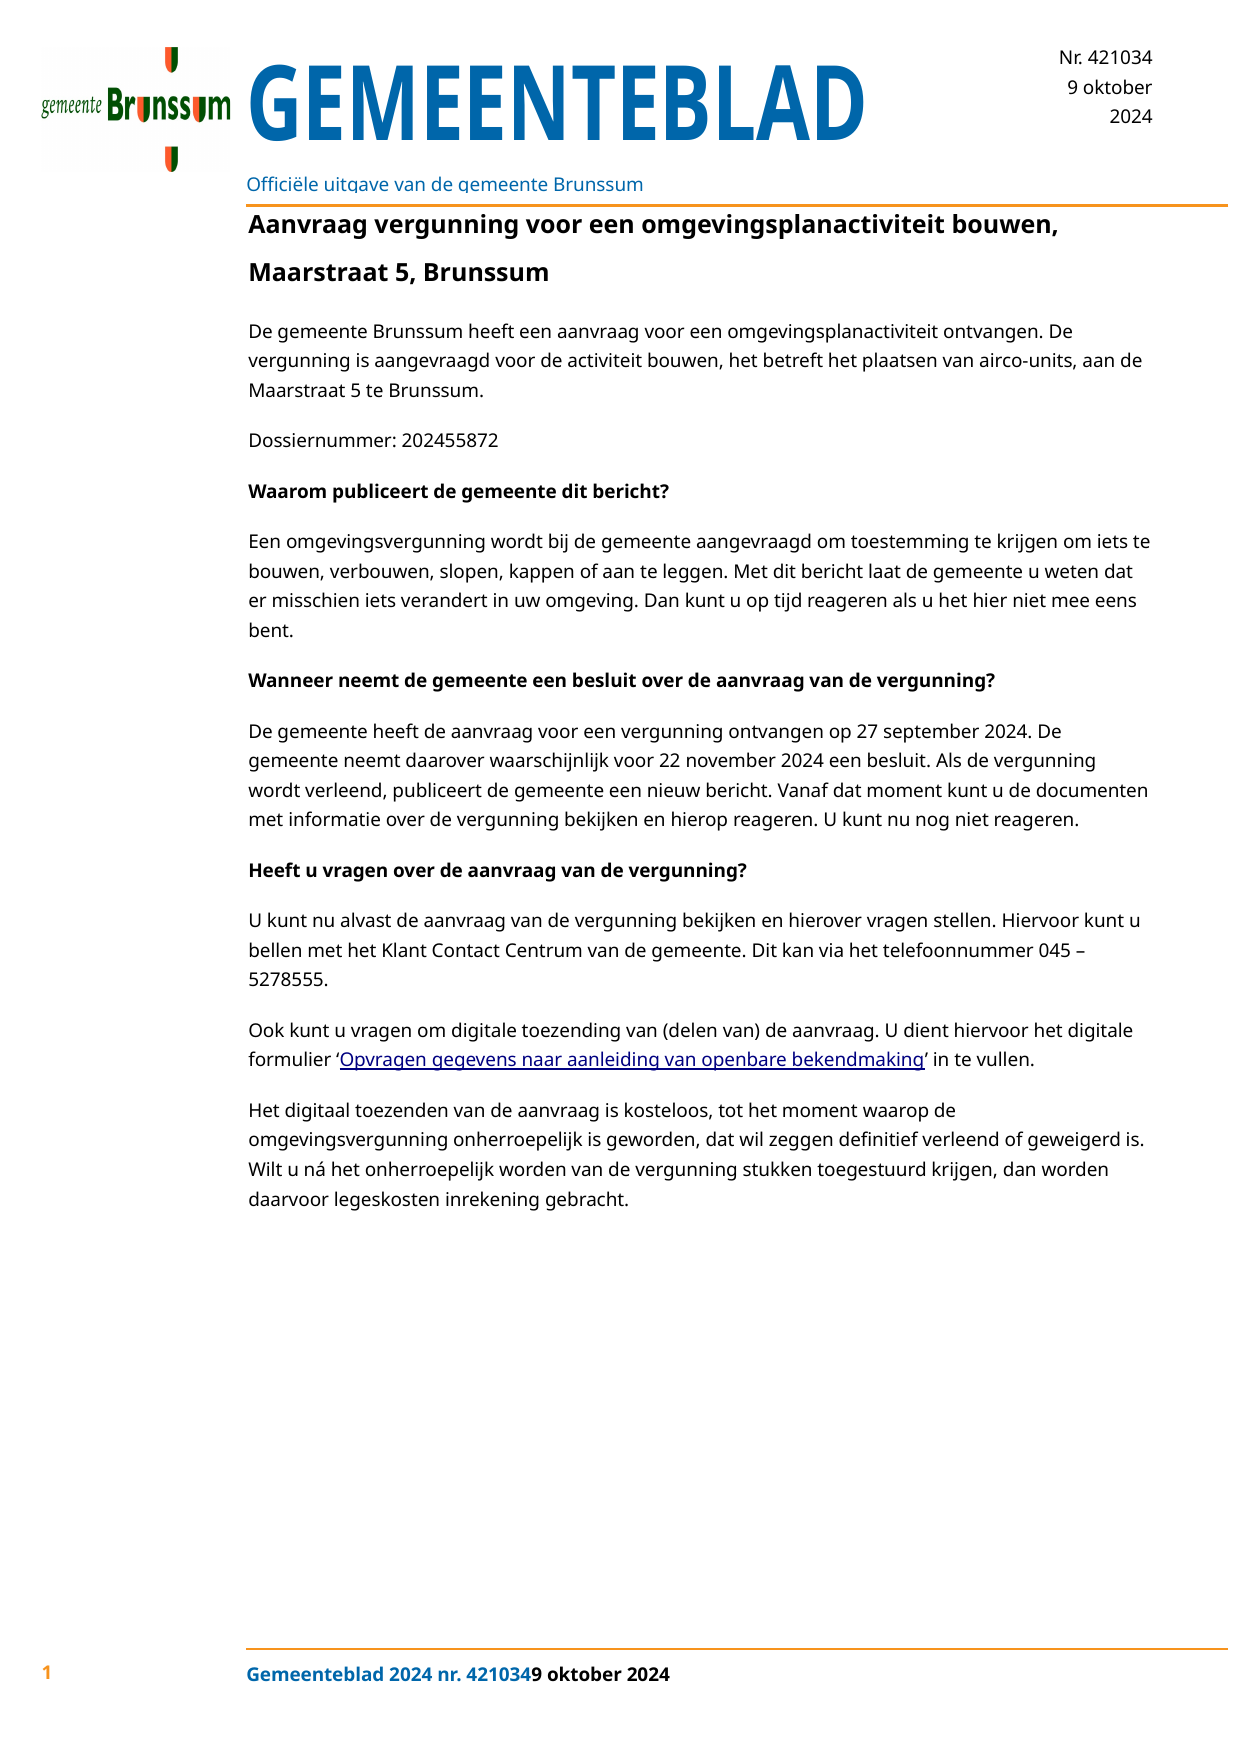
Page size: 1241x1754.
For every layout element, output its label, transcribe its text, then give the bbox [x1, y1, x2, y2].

text Dossiernummer: 202455872 [248, 427, 1152, 453]
text De gemeente heeft de aanvraag voor een vergunning ontvangen op 27 september 2024. De gemeente neemt daarover waarschijnlijk voor 22 november 2024 een besluit. Als de vergunning wordt verleend, publiceert de gemeente een nieuw bericht. Vanaf dat moment kunt u de documenten met informatie over de vergunning bekijken en hierop reageren. U kunt nu nog niet reageren. [248, 718, 1152, 832]
text Heeft u vragen over de aanvraag van de vergunning? [248, 857, 1152, 883]
text Het digitaal toezenden van de aanvraag is kosteloos, tot het moment waarop de omgevingsvergunning onherroepelijk is geworden, dat wil zeggen definitief verleend of geweigerd is. Wilt u ná het onherroepelijk worden van de vergunning stukken toegestuurd krijgen, dan worden daarvoor legeskosten inrekening gebracht. [248, 1097, 1152, 1212]
text Waarom publiceert de gemeente dit bericht? [248, 478, 1152, 504]
text Ook kunt u vragen om digitale toezending van (delen van) de aanvraag. U dient hiervoor het digitale formulier ‘Opvragen gegevens naar aanleiding van openbare bekendmaking’ in te vullen. [248, 1017, 1152, 1072]
text U kunt nu alvast de aanvraag van de vergunning bekijken en hierover vragen stellen. Hiervoor kunt u bellen met het Klant Contact Centrum van de gemeente. Dit kan via het telefoonnummer 045 – 5278555. [248, 907, 1152, 992]
text De gemeente Brunssum heeft een aanvraag voor een omgevingsplanactiviteit ontvangen. De vergunning is aangevraagd voor de activiteit bouwen, het betreft het plaatsen van airco-units, aan de Maarstraat 5 te Brunssum. [248, 318, 1152, 403]
text Een omgevingsvergunning wordt bij de gemeente aangevraagd om toestemming te krijgen om iets te bouwen, verbouwen, slopen, kappen of aan te leggen. Met dit bericht laat de gemeente u weten dat er misschien iets verandert in uw omgeving. Dan kunt u op tijd reageren als u het hier niet mee eens bent. [248, 528, 1152, 643]
text Aanvraag vergunning voor een omgevingsplanactiviteit bouwen, Maarstraat 5, Brunssum [248, 207, 1152, 288]
text Wanneer neemt de gemeente een besluit over de aanvraag van de vergunning? [248, 667, 1152, 693]
picture [41, 47, 231, 172]
